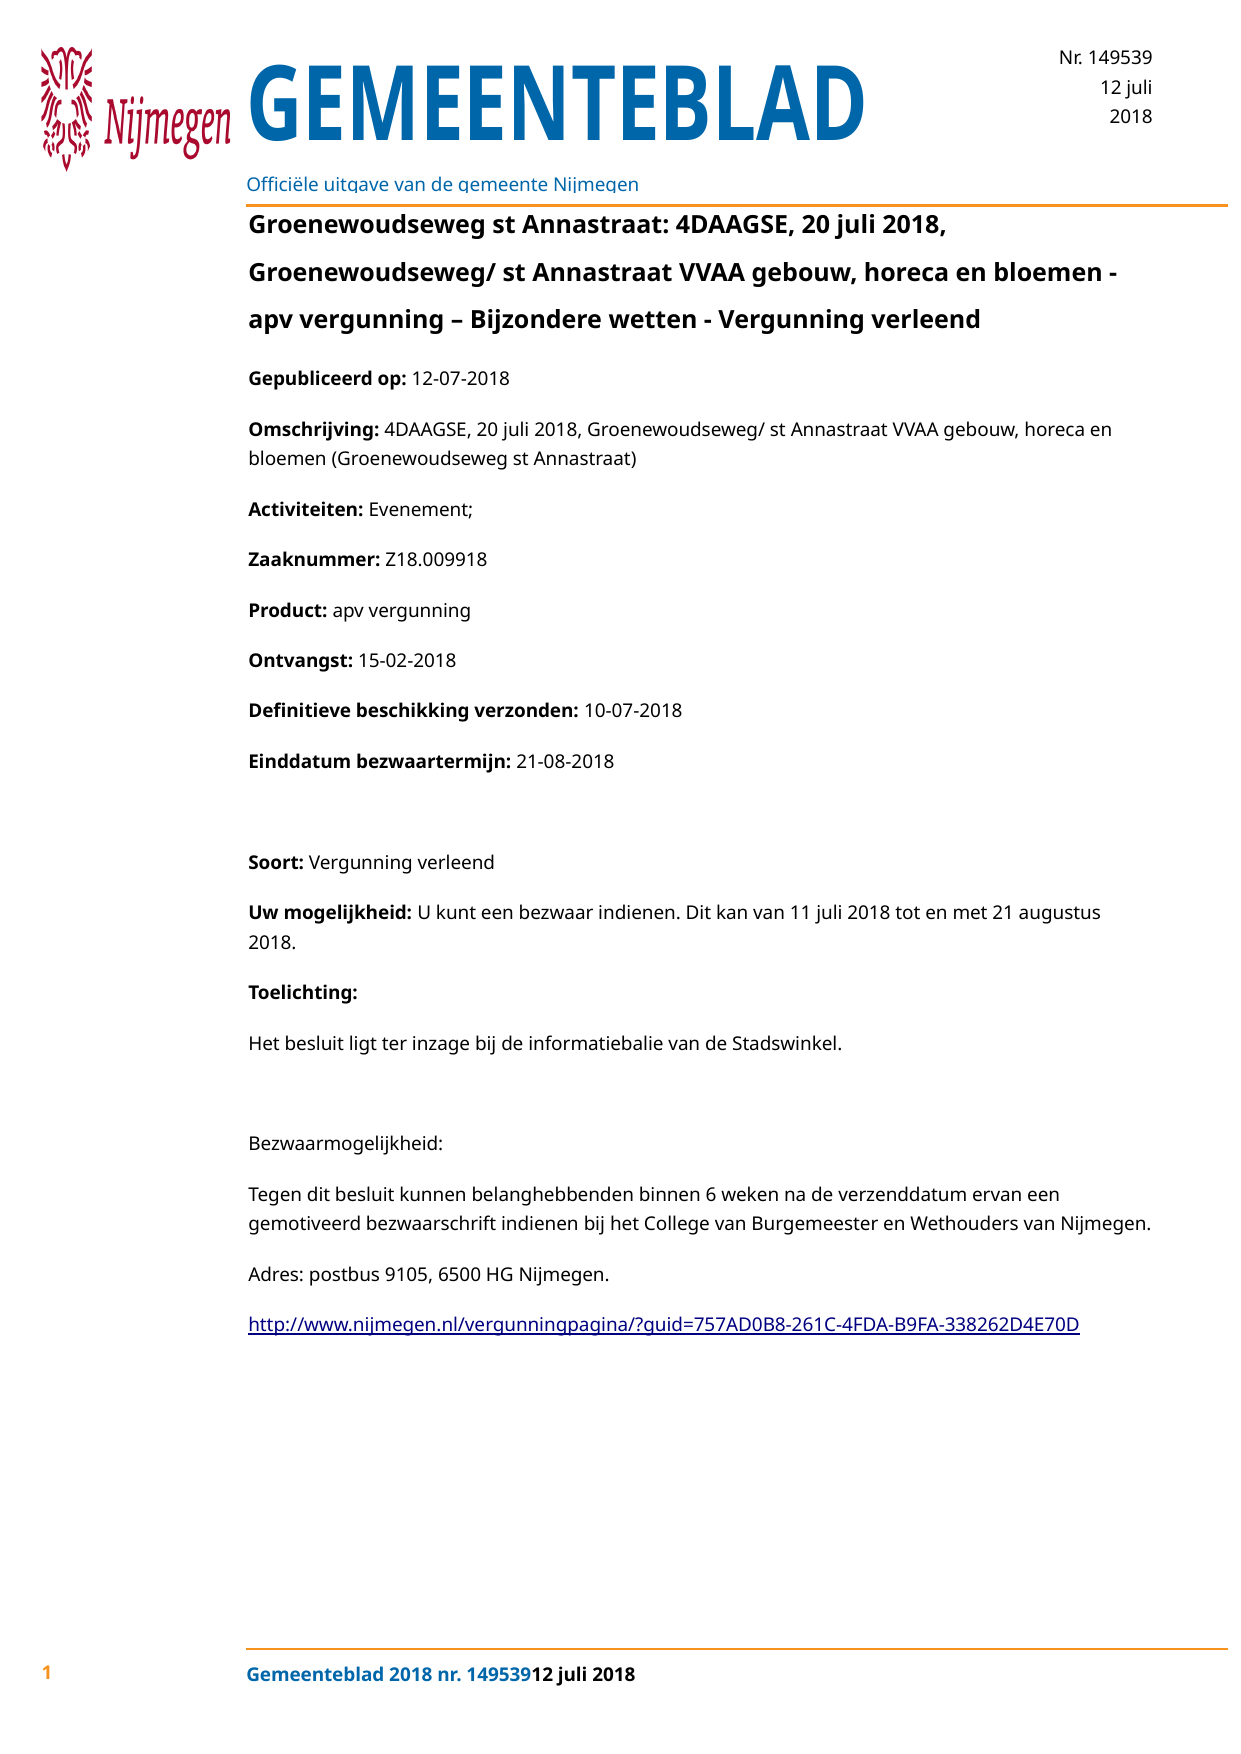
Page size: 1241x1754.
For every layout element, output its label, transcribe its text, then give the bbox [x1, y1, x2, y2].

text Soort: Vergunning verleend [248, 849, 1152, 874]
text Einddatum bezwaartermijn: 21-08-2018 [248, 748, 1152, 774]
text Tegen dit besluit kunnen belanghebbenden binnen 6 weken na de verzenddatum ervan een gemotiveerd bezwaarschrift indienen bij het College van Burgemeester en Wethouders van Nijmegen. [248, 1181, 1152, 1236]
text http://www.nijmegen.nl/vergunningpagina/?guid=757AD0B8-261C-4FDA-B9FA-338262D4E70D [248, 1311, 1152, 1337]
text Bezwaarmogelijkheid: [248, 1131, 1152, 1156]
text Uw mogelijkheid: U kunt een bezwaar indienen. Dit kan van 11 juli 2018 tot en met 21 augustus 2018. [248, 899, 1152, 954]
text Product: apv vergunning [248, 597, 1152, 622]
text Gepubliceerd op: 12-07-2018 [248, 366, 1152, 391]
text Ontvangst: 15-02-2018 [248, 647, 1152, 673]
text Definitieve beschikking verzonden: 10-07-2018 [248, 698, 1152, 723]
text Adres: postbus 9105, 6500 HG Nijmegen. [248, 1261, 1152, 1287]
text Groenewoudseweg st Annastraat: 4DAAGSE, 20 juli 2018, Groenewoudseweg/ st Annastraat VVAA gebouw, horeca en bloemen - apv vergunning – Bijzondere wetten - Vergunning verleend [248, 207, 1152, 336]
picture [41, 47, 231, 172]
text Zaaknummer: Z18.009918 [248, 546, 1152, 572]
text Toelichting: [248, 979, 1152, 1005]
text Het besluit ligt ter inzage bij de informatiebalie van de Stadswinkel. [248, 1030, 1152, 1055]
text Activiteiten: Evenement; [248, 496, 1152, 522]
text Omschrijving: 4DAAGSE, 20 juli 2018, Groenewoudseweg/ st Annastraat VVAA gebouw, horeca en bloemen (Groenewoudseweg st Annastraat) [248, 416, 1152, 471]
